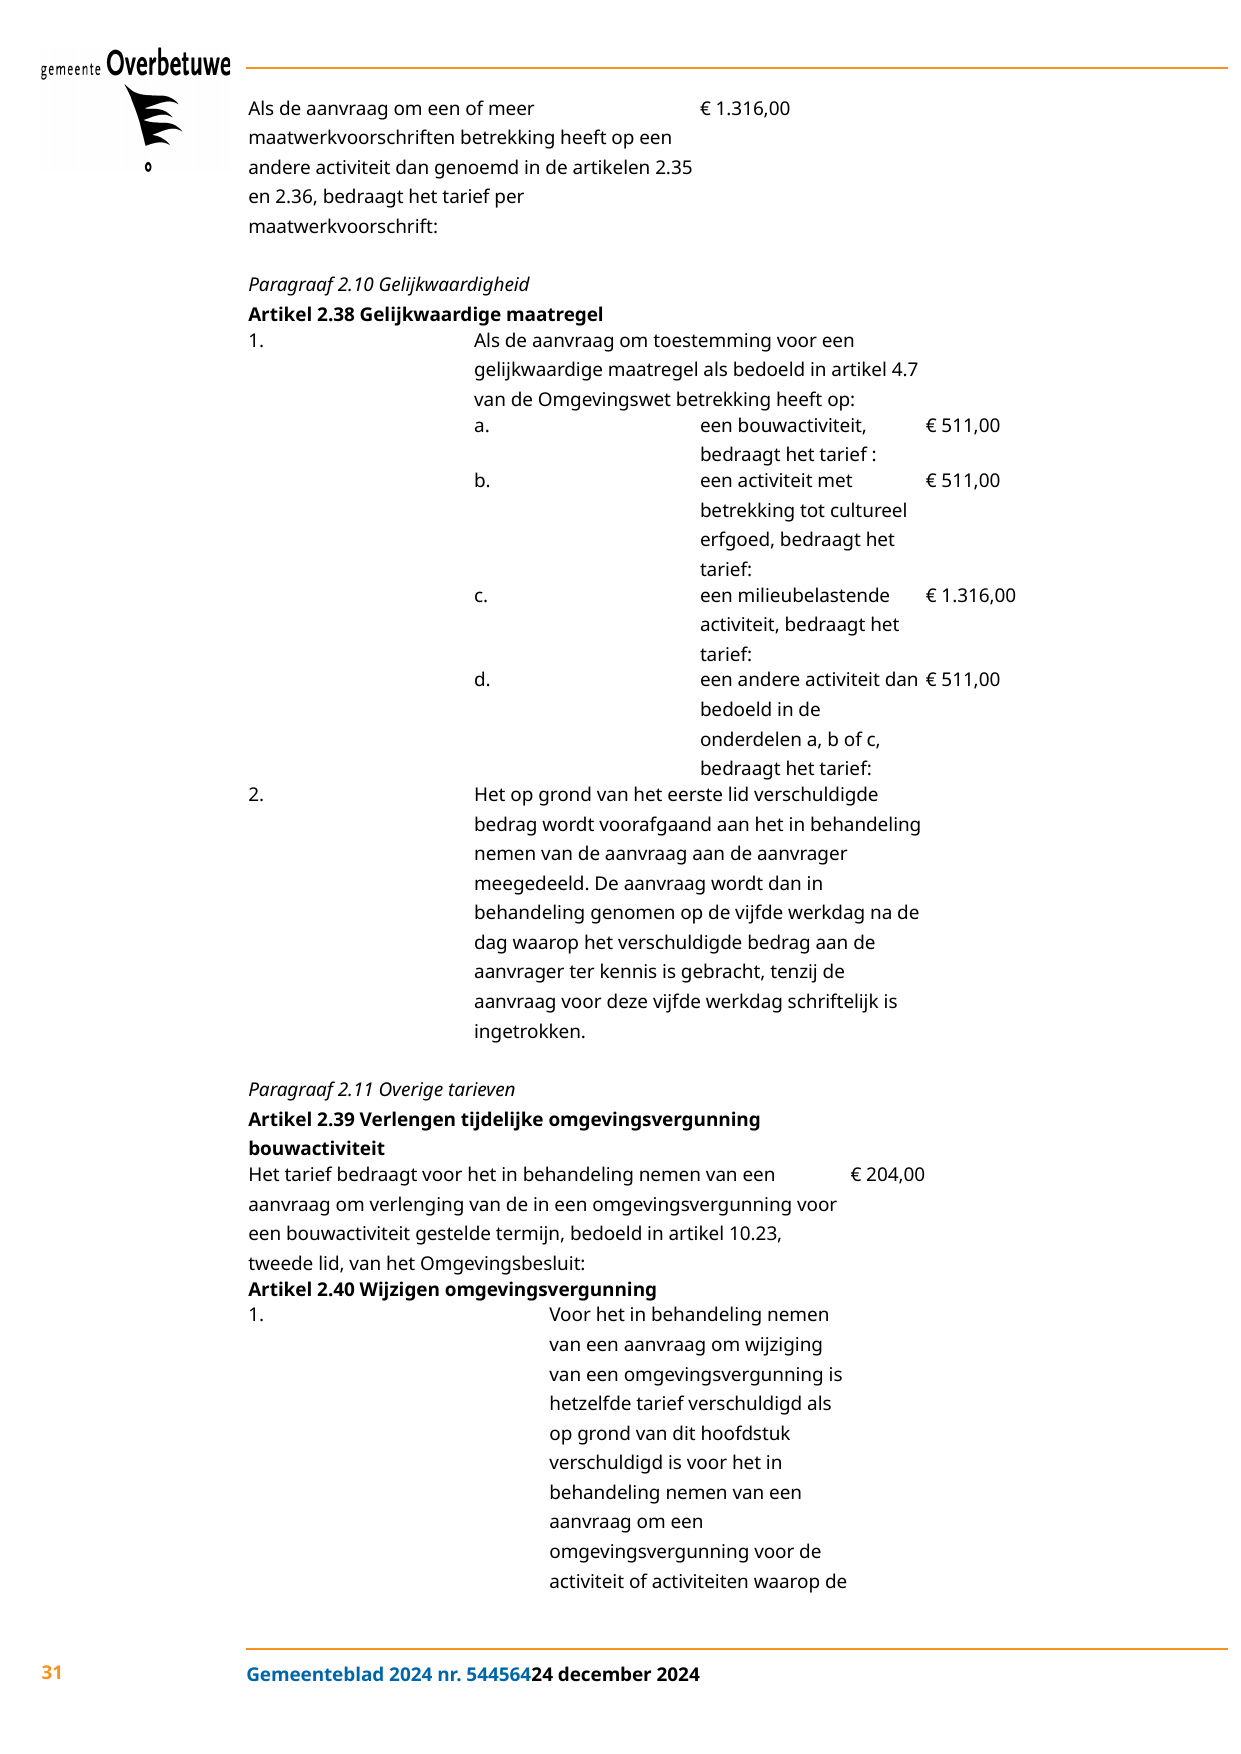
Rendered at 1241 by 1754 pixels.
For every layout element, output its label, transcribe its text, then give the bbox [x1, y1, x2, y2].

table_header [850, 1106, 1152, 1161]
table_cell € 1.316,00 [700, 95, 1152, 239]
text Paragraaf 2.11 Overige tarieven [248, 1076, 1152, 1102]
table_cell [248, 667, 474, 781]
table_cell [850, 1302, 1152, 1593]
table_cell € 511,00 [926, 467, 1152, 582]
table_cell Als de aanvraag om een of meer maatwerkvoorschriften betrekking heeft op een andere activiteit dan genoemd in de artikelen 2.35 en 2.36, bedraagt het tarief per maatwerkvoorschrift: [248, 95, 700, 239]
table_cell [248, 412, 474, 467]
table_cell 1. [248, 1302, 549, 1593]
table_cell 1. [248, 327, 474, 412]
table_cell een andere activiteit dan bedoeld in de onderdelen a, b of c, bedraagt het tarief: [700, 667, 926, 781]
table_cell Het tarief bedraagt voor het in behandeling nemen van een aanvraag om verlenging van de in een omgevingsvergunning voor een bouwactiviteit gestelde termijn, bedoeld in artikel 10.23, tweede lid, van het Omgevingsbesluit: [248, 1161, 850, 1276]
table_cell [248, 582, 474, 667]
table_header Artikel 2.39 Verlengen tijdelijke omgevingsvergunning bouwactiviteit [248, 1106, 850, 1161]
table_cell een milieubelastende activiteit, bedraagt het tarief: [700, 582, 926, 667]
text Paragraaf 2.10 Gelijkwaardigheid [248, 272, 1152, 297]
table_cell [248, 467, 474, 582]
table_cell € 204,00 [850, 1161, 1152, 1276]
table_cell a. [474, 412, 700, 467]
table_cell Artikel 2.40 Wijzigen omgevingsvergunning [248, 1276, 850, 1302]
table_cell € 1.316,00 [926, 582, 1152, 667]
table_cell d. [474, 667, 700, 781]
table_cell Als de aanvraag om toestemming voor een gelijkwaardige maatregel als bedoeld in artikel 4.7 van de Omgevingswet betrekking heeft op: [474, 327, 926, 412]
table_header [926, 301, 1152, 327]
table_cell een activiteit met betrekking tot cultureel erfgoed, bedraagt het tarief: [700, 467, 926, 582]
table_cell een bouwactiviteit, bedraagt het tarief : [700, 412, 926, 467]
table_cell € 511,00 [926, 667, 1152, 781]
table_cell c. [474, 582, 700, 667]
table_cell € 511,00 [926, 412, 1152, 467]
table_cell 2. [248, 781, 474, 1043]
table_cell [850, 1276, 1152, 1302]
table_cell b. [474, 467, 700, 582]
table_cell [926, 781, 1152, 1043]
table_cell Het op grond van het eerste lid verschuldigde bedrag wordt voorafgaand aan het in behandeling nemen van de aanvraag aan de aanvrager meegedeeld. De aanvraag wordt dan in behandeling genomen op de vijfde werkdag na de dag waarop het verschuldigde bedrag aan de aanvrager ter kennis is gebracht, tenzij de aanvraag voor deze vijfde werkdag schriftelijk is ingetrokken. [474, 781, 926, 1043]
table_header Artikel 2.38 Gelijkwaardige maatregel [248, 301, 926, 327]
table_cell Voor het in behandeling nemen van een aanvraag om wijziging van een omgevingsvergunning is hetzelfde tarief verschuldigd als op grond van dit hoofdstuk verschuldigd is voor het in behandeling nemen van een aanvraag om een omgevingsvergunning voor de activiteit of activiteiten waarop de [549, 1302, 850, 1593]
table_cell [926, 327, 1152, 412]
picture [41, 47, 231, 172]
